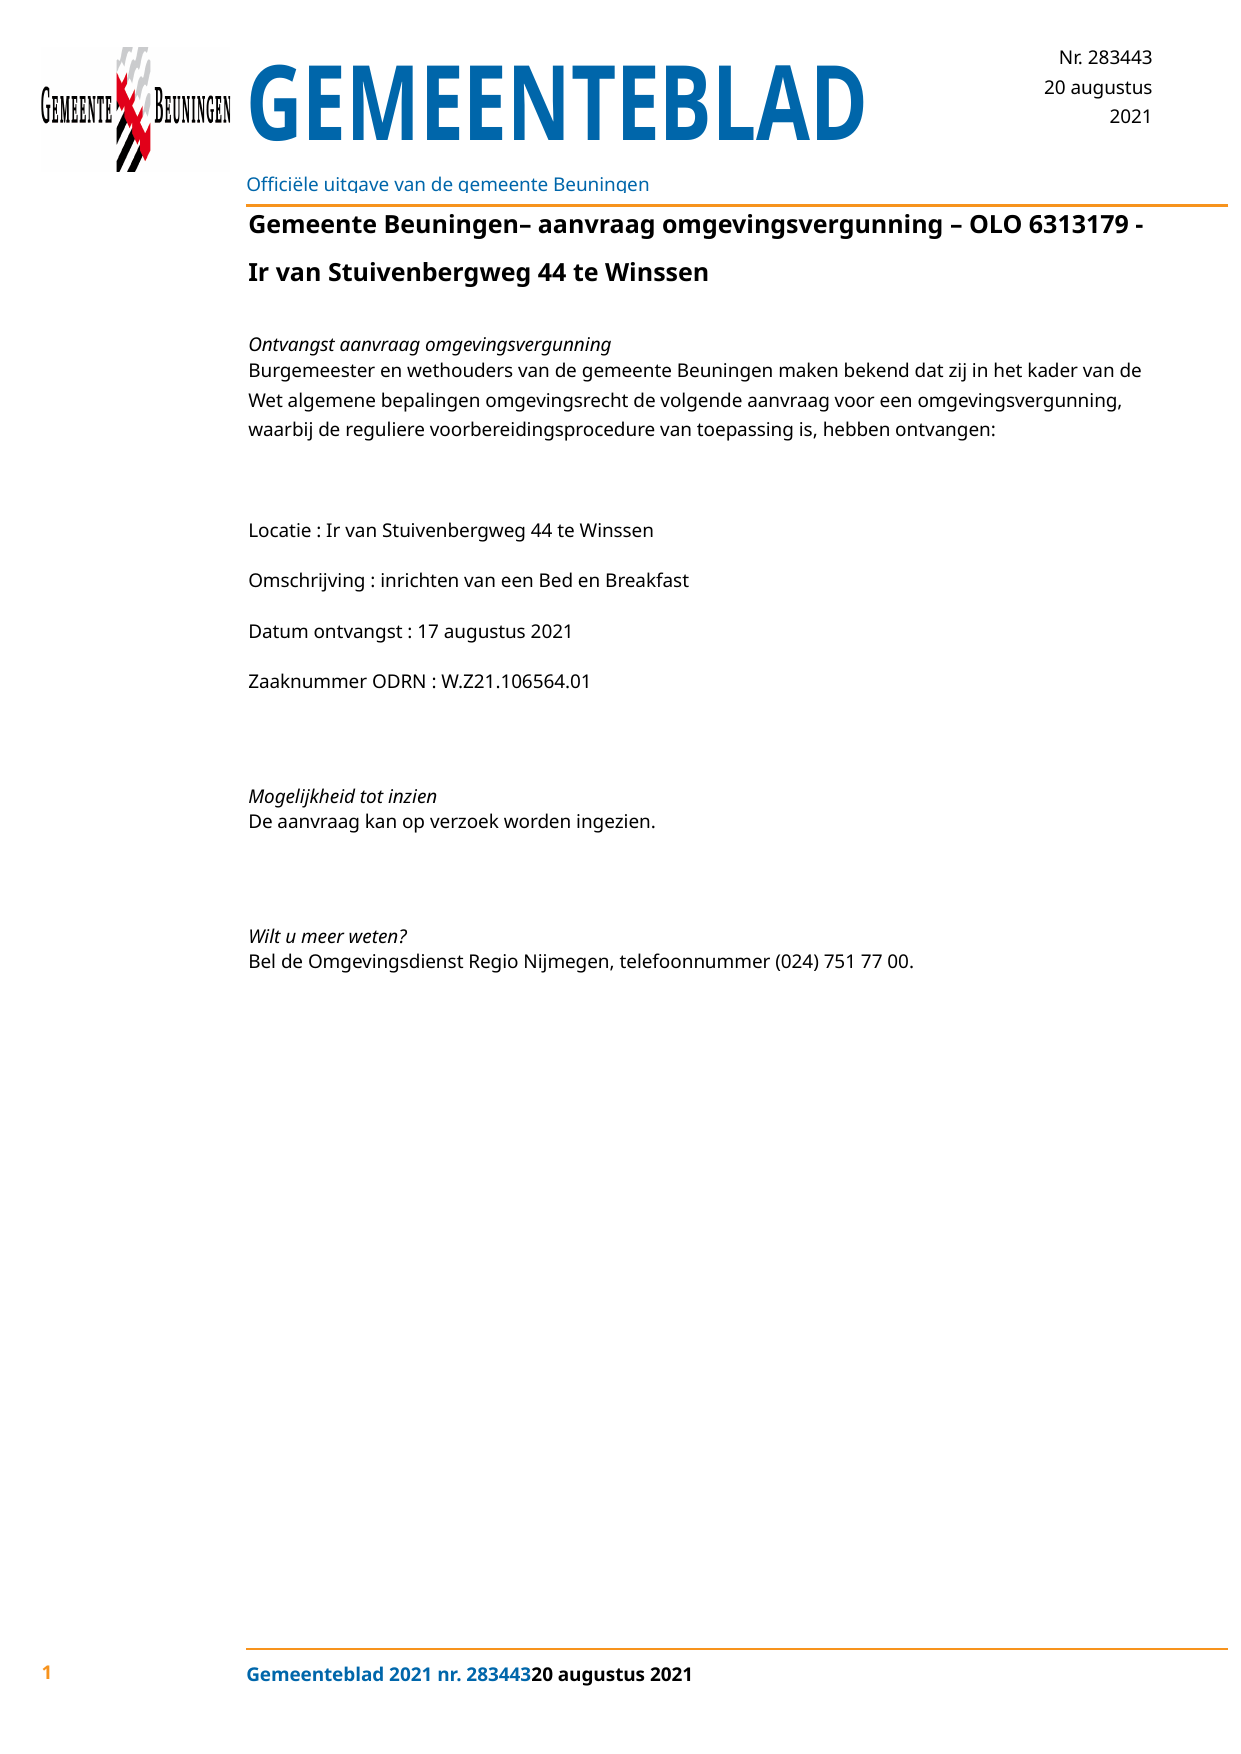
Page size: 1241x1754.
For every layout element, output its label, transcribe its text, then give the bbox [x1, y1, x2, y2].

text Wilt u meer weten? [248, 923, 1152, 949]
text Locatie : Ir van Stuivenbergweg 44 te Winssen [248, 517, 1152, 543]
text Mogelijkheid tot inzien [248, 783, 1152, 808]
text Zaaknummer ODRN : W.Z21.106564.01 [248, 668, 1152, 694]
text Gemeente Beuningen– aanvraag omgevingsvergunning – OLO 6313179 - Ir van Stuivenbergweg 44 te Winssen [248, 207, 1152, 288]
text Bel de Omgevingsdienst Regio Nijmegen, telefoonnummer (024) 751 77 00. [248, 949, 1152, 974]
text Omschrijving : inrichten van een Bed en Breakfast [248, 568, 1152, 593]
text Burgemeester en wethouders van de gemeente Beuningen maken bekend dat zij in het kader van de Wet algemene bepalingen omgevingsrecht de volgende aanvraag voor een omgevingsvergunning, waarbij de reguliere voorbereidingsprocedure van toepassing is, hebben ontvangen: [248, 357, 1152, 442]
text Ontvangst aanvraag omgevingsvergunning [248, 331, 1152, 357]
picture [41, 47, 231, 172]
text De aanvraag kan op verzoek worden ingezien. [248, 808, 1152, 834]
text Datum ontvangst : 17 augustus 2021 [248, 618, 1152, 644]
